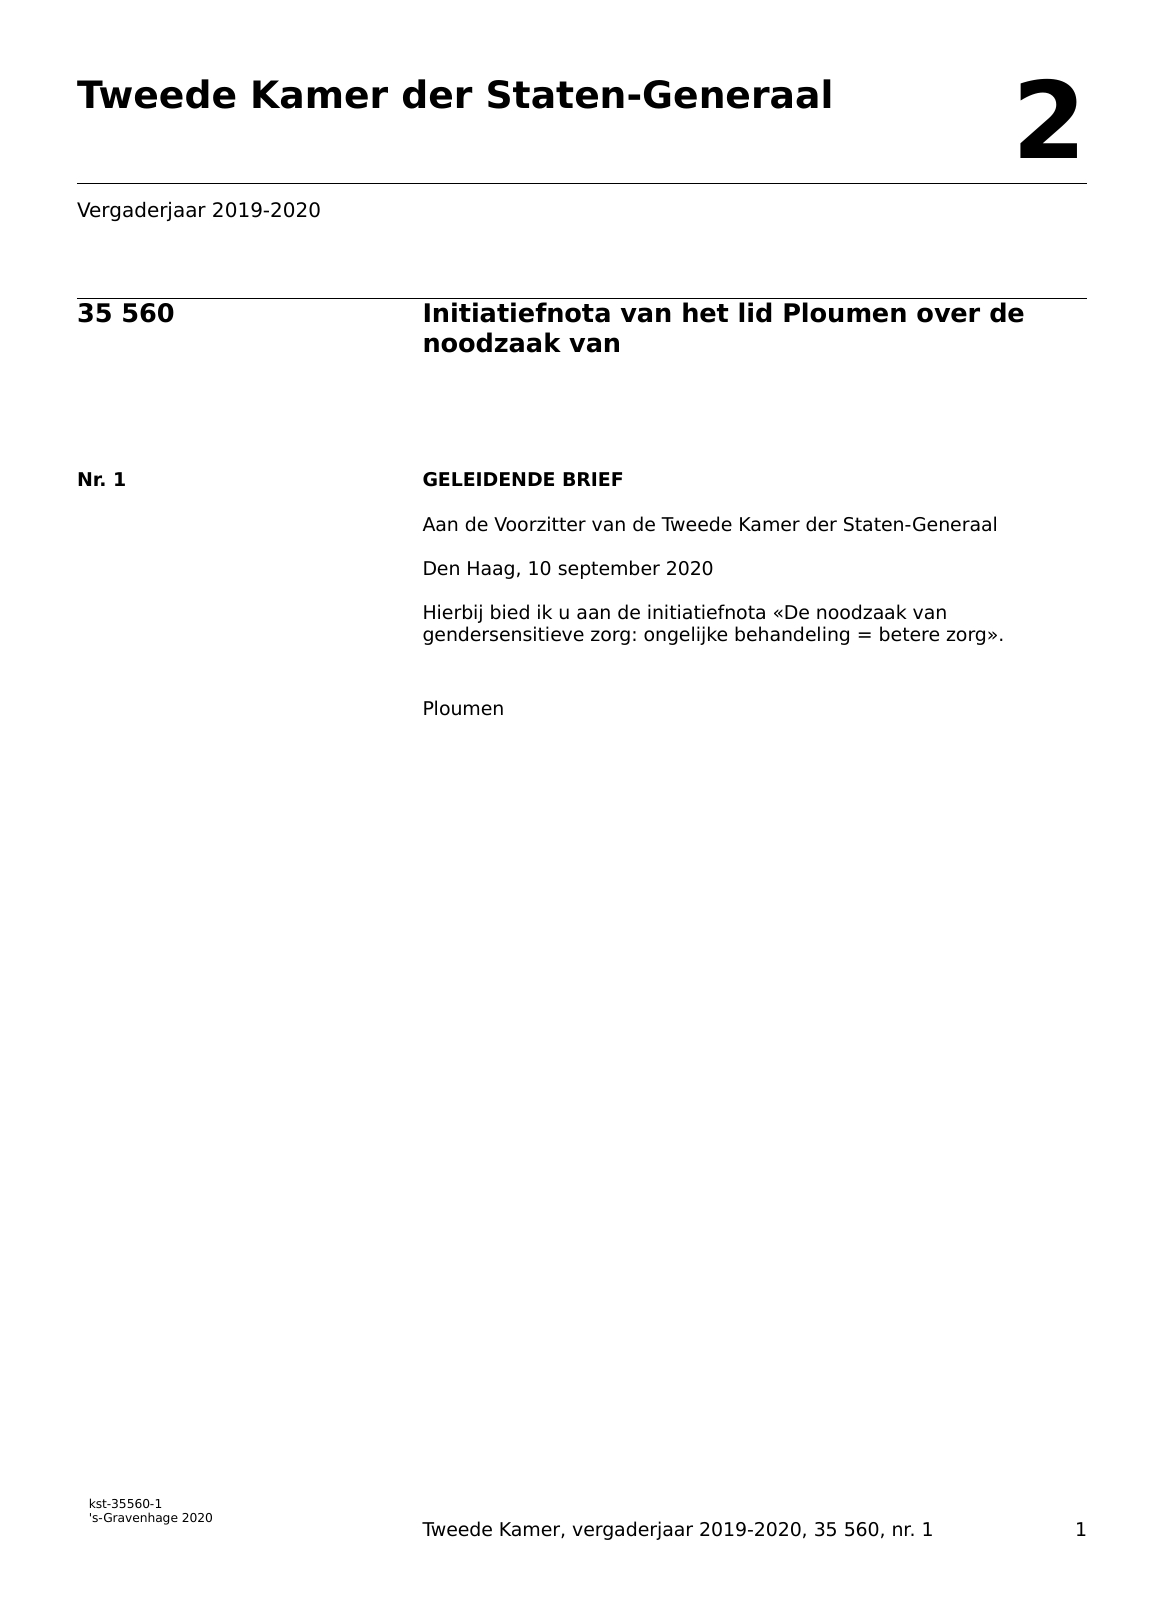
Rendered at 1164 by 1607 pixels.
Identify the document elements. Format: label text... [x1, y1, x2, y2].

text kst-35560-1 [88, 1497, 323, 1511]
table_header Tweede Kamer der Staten-Generaal [77, 59, 886, 183]
text 's-Gravenhage 2020 [88, 1511, 323, 1525]
text Aan de Voorzitter van de Tweede Kamer der Staten-Generaal [422, 513, 1087, 536]
text Den Haag, 10 september 2020 [422, 558, 1087, 580]
subtitle 35 560 Initiatiefnota van het lid Ploumen over de noodzaak van [77, 299, 1087, 358]
text Hierbij bied ik u aan de initiatiefnota «De noodzaak van gendersensitieve zorg: ongelijke behandeling = betere zorg». [422, 602, 1087, 646]
table_cell Vergaderjaar 2019-2020 [77, 184, 1087, 298]
subtitle Nr. 1 GELEIDENDE BRIEF [77, 469, 1087, 491]
text Ploumen [422, 676, 1087, 720]
table_header 2 [886, 59, 1087, 183]
